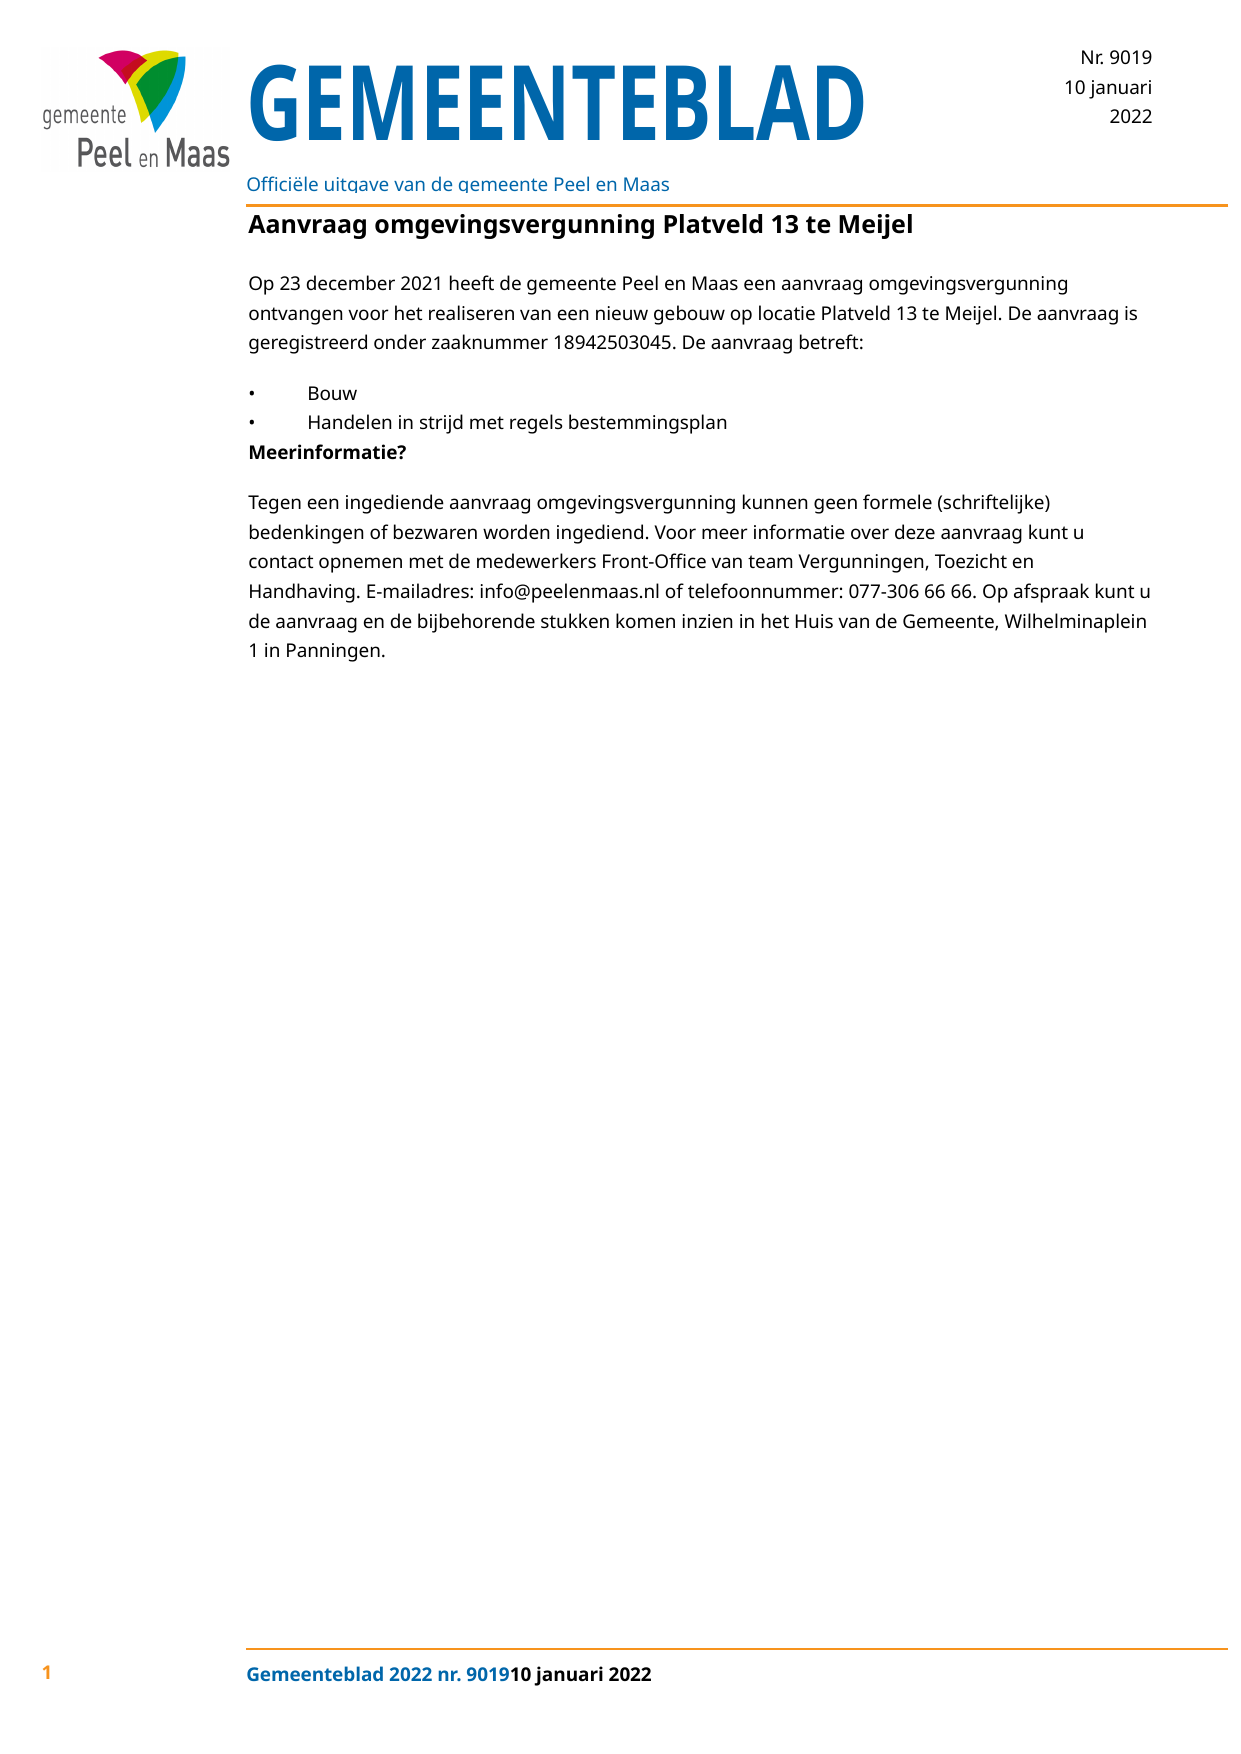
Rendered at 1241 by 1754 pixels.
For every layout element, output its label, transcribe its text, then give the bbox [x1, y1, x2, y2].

text Op 23 december 2021 heeft de gemeente Peel en Maas een aanvraag omgevingsvergunning ontvangen voor het realiseren van een nieuw gebouw op locatie Platveld 13 te Meijel. De aanvraag is geregistreerd onder zaaknummer 18942503045. De aanvraag betreft: [248, 270, 1152, 355]
text Tegen een ingediende aanvraag omgevingsvergunning kunnen geen formele (schriftelijke) bedenkingen of bezwaren worden ingediend. Voor meer informatie over deze aanvraag kunt u contact opnemen met de medewerkers Front-Office van team Vergunningen, Toezicht en Handhaving. E-mailadres: info@peelenmaas.nl of telefoonnummer: 077-306 66 66. Op afspraak kunt u de aanvraag en de bijbehorende stukken komen inzien in het Huis van de Gemeente, Wilhelminaplein 1 in Panningen. [248, 489, 1152, 663]
picture [41, 47, 231, 172]
text Meerinformatie? [248, 439, 1152, 465]
list Handelen in strijd met regels bestemmingsplan [248, 409, 1152, 435]
text Aanvraag omgevingsvergunning Platveld 13 te Meijel [248, 207, 1152, 241]
list Bouw [248, 380, 1152, 406]
